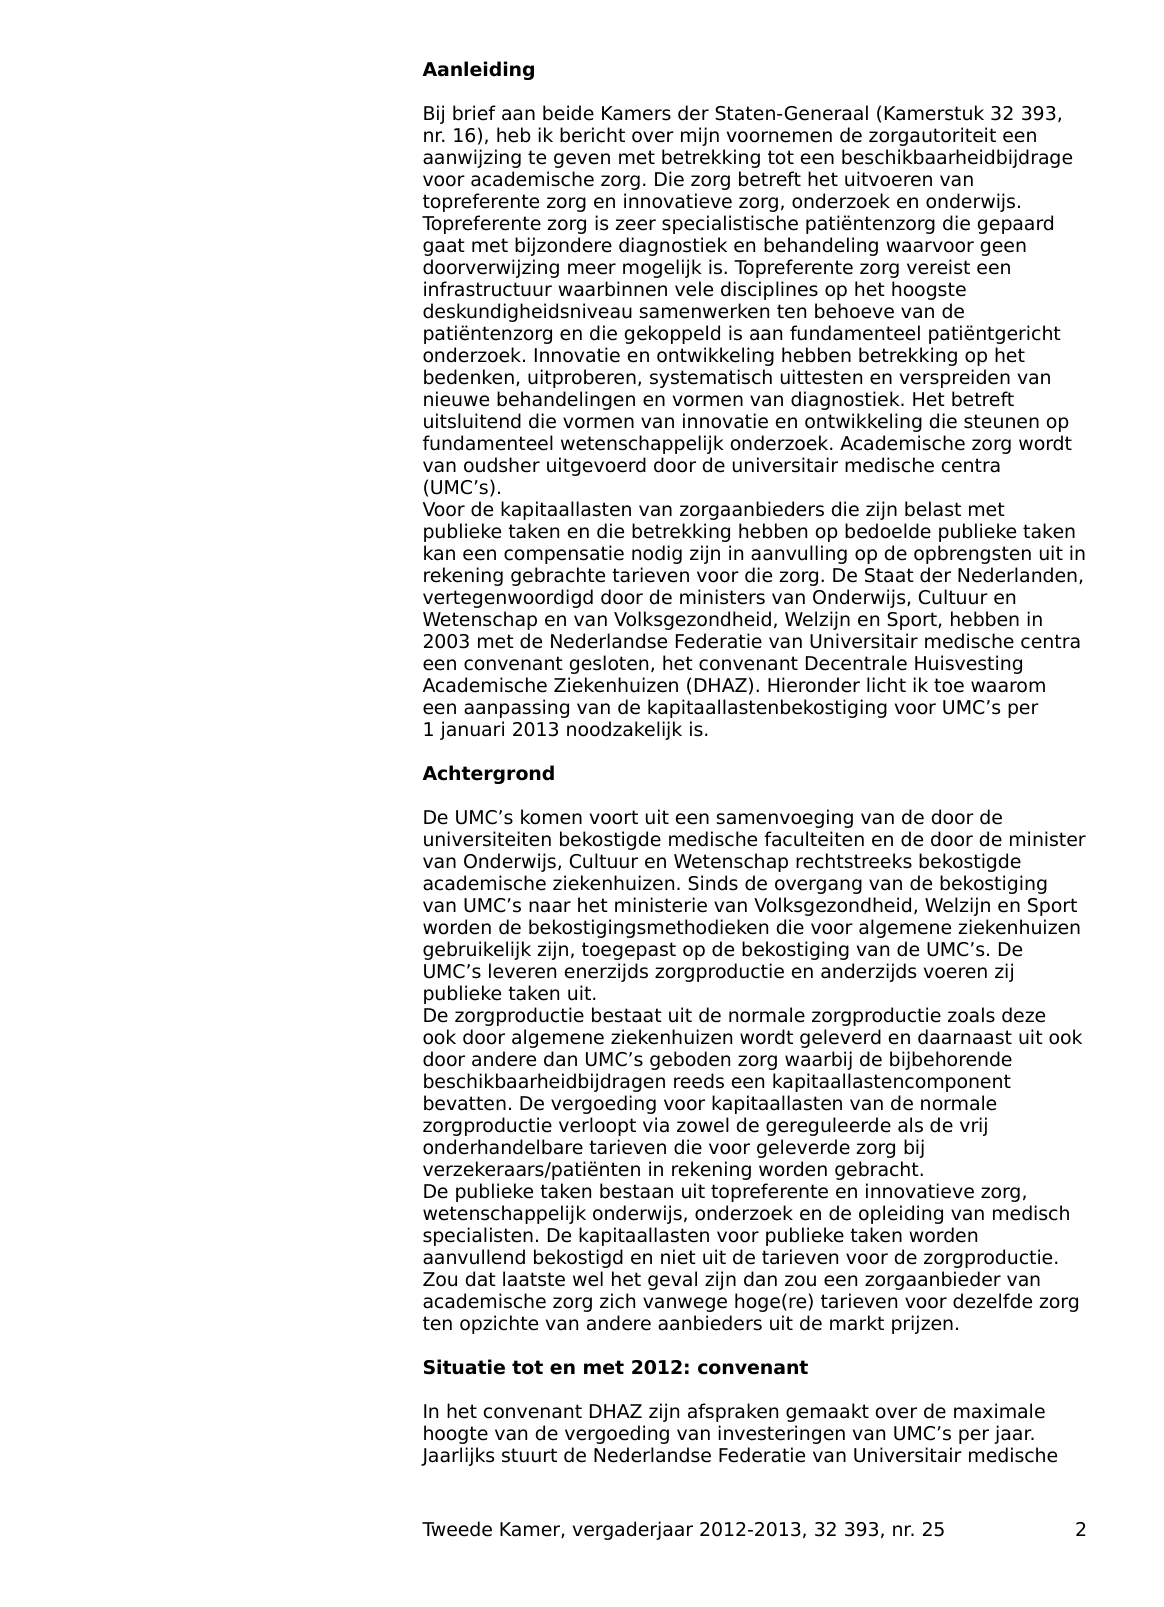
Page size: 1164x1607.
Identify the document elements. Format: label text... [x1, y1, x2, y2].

text Bij brief aan beide Kamers der Staten-Generaal (Kamerstuk 32 393, nr. 16), heb ik bericht over mijn voornemen de zorgautoriteit een aanwijzing te geven met betrekking tot een beschikbaarheidbijdrage voor academische zorg. Die zorg betreft het uitvoeren van topreferente zorg en innovatieve zorg, onderzoek en onderwijs. [422, 103, 1087, 213]
text In het convenant DHAZ zijn afspraken gemaakt over de maximale hoogte van de vergoeding van investeringen van UMC’s per jaar. Jaarlijks stuurt de Nederlandse Federatie van Universitair medische [422, 1401, 1087, 1467]
subtitle Aanleiding [422, 59, 1087, 81]
text De publieke taken bestaan uit topreferente en innovatieve zorg, wetenschappelijk onderwijs, onderzoek en de opleiding van medisch specialisten. De kapitaallasten voor publieke taken worden aanvullend bekostigd en niet uit de tarieven voor de zorgproductie. Zou dat laatste wel het geval zijn dan zou een zorgaanbieder van academische zorg zich vanwege hoge(re) tarieven voor dezelfde zorg ten opzichte van andere aanbieders uit de markt prijzen. [422, 1181, 1087, 1334]
text Topreferente zorg is zeer specialistische patiëntenzorg die gepaard gaat met bijzondere diagnostiek en behandeling waarvoor geen doorverwijzing meer mogelijk is. Topreferente zorg vereist een infrastructuur waarbinnen vele disciplines op het hoogste deskundigheidsniveau samenwerken ten behoeve van de patiëntenzorg en die gekoppeld is aan fundamenteel patiëntgericht onderzoek. Innovatie en ontwikkeling hebben betrekking op het bedenken, uitproberen, systematisch uittesten en verspreiden van nieuwe behandelingen en vormen van diagnostiek. Het betreft uitsluitend die vormen van innovatie en ontwikkeling die steunen op fundamenteel wetenschappelijk onderzoek. Academische zorg wordt van oudsher uitgevoerd door de universitair medische centra (UMC’s). [422, 213, 1087, 499]
text De zorgproductie bestaat uit de normale zorgproductie zoals deze ook door algemene ziekenhuizen wordt geleverd en daarnaast uit ook door andere dan UMC’s geboden zorg waarbij de bijbehorende beschikbaarheidbijdragen reeds een kapitaallastencomponent bevatten. De vergoeding voor kapitaallasten van de normale zorgproductie verloopt via zowel de gereguleerde als de vrij onderhandelbare tarieven die voor geleverde zorg bij verzekeraars/patiënten in rekening worden gebracht. [422, 1005, 1087, 1181]
subtitle Situatie tot en met 2012: convenant [422, 1357, 1087, 1379]
text De UMC’s komen voort uit een samenvoeging van de door de universiteiten bekostigde medische faculteiten en de door de minister van Onderwijs, Cultuur en Wetenschap rechtstreeks bekostigde academische ziekenhuizen. Sinds de overgang van de bekostiging van UMC’s naar het ministerie van Volksgezondheid, Welzijn en Sport worden de bekostigingsmethodieken die voor algemene ziekenhuizen gebruikelijk zijn, toegepast op de bekostiging van de UMC’s. De UMC’s leveren enerzijds zorgproductie en anderzijds voeren zij publieke taken uit. [422, 807, 1087, 1005]
subtitle Achtergrond [422, 763, 1087, 785]
text Voor de kapitaallasten van zorgaanbieders die zijn belast met publieke taken en die betrekking hebben op bedoelde publieke taken kan een compensatie nodig zijn in aanvulling op de opbrengsten uit in rekening gebrachte tarieven voor die zorg. De Staat der Nederlanden, vertegenwoordigd door de ministers van Onderwijs, Cultuur en Wetenschap en van Volksgezondheid, Welzijn en Sport, hebben in 2003 met de Nederlandse Federatie van Universitair medische centra een convenant gesloten, het convenant Decentrale Huisvesting Academische Ziekenhuizen (DHAZ). Hieronder licht ik toe waarom een aanpassing van de kapitaallastenbekostiging voor UMC’s per 1 januari 2013 noodzakelijk is. [422, 499, 1087, 741]
